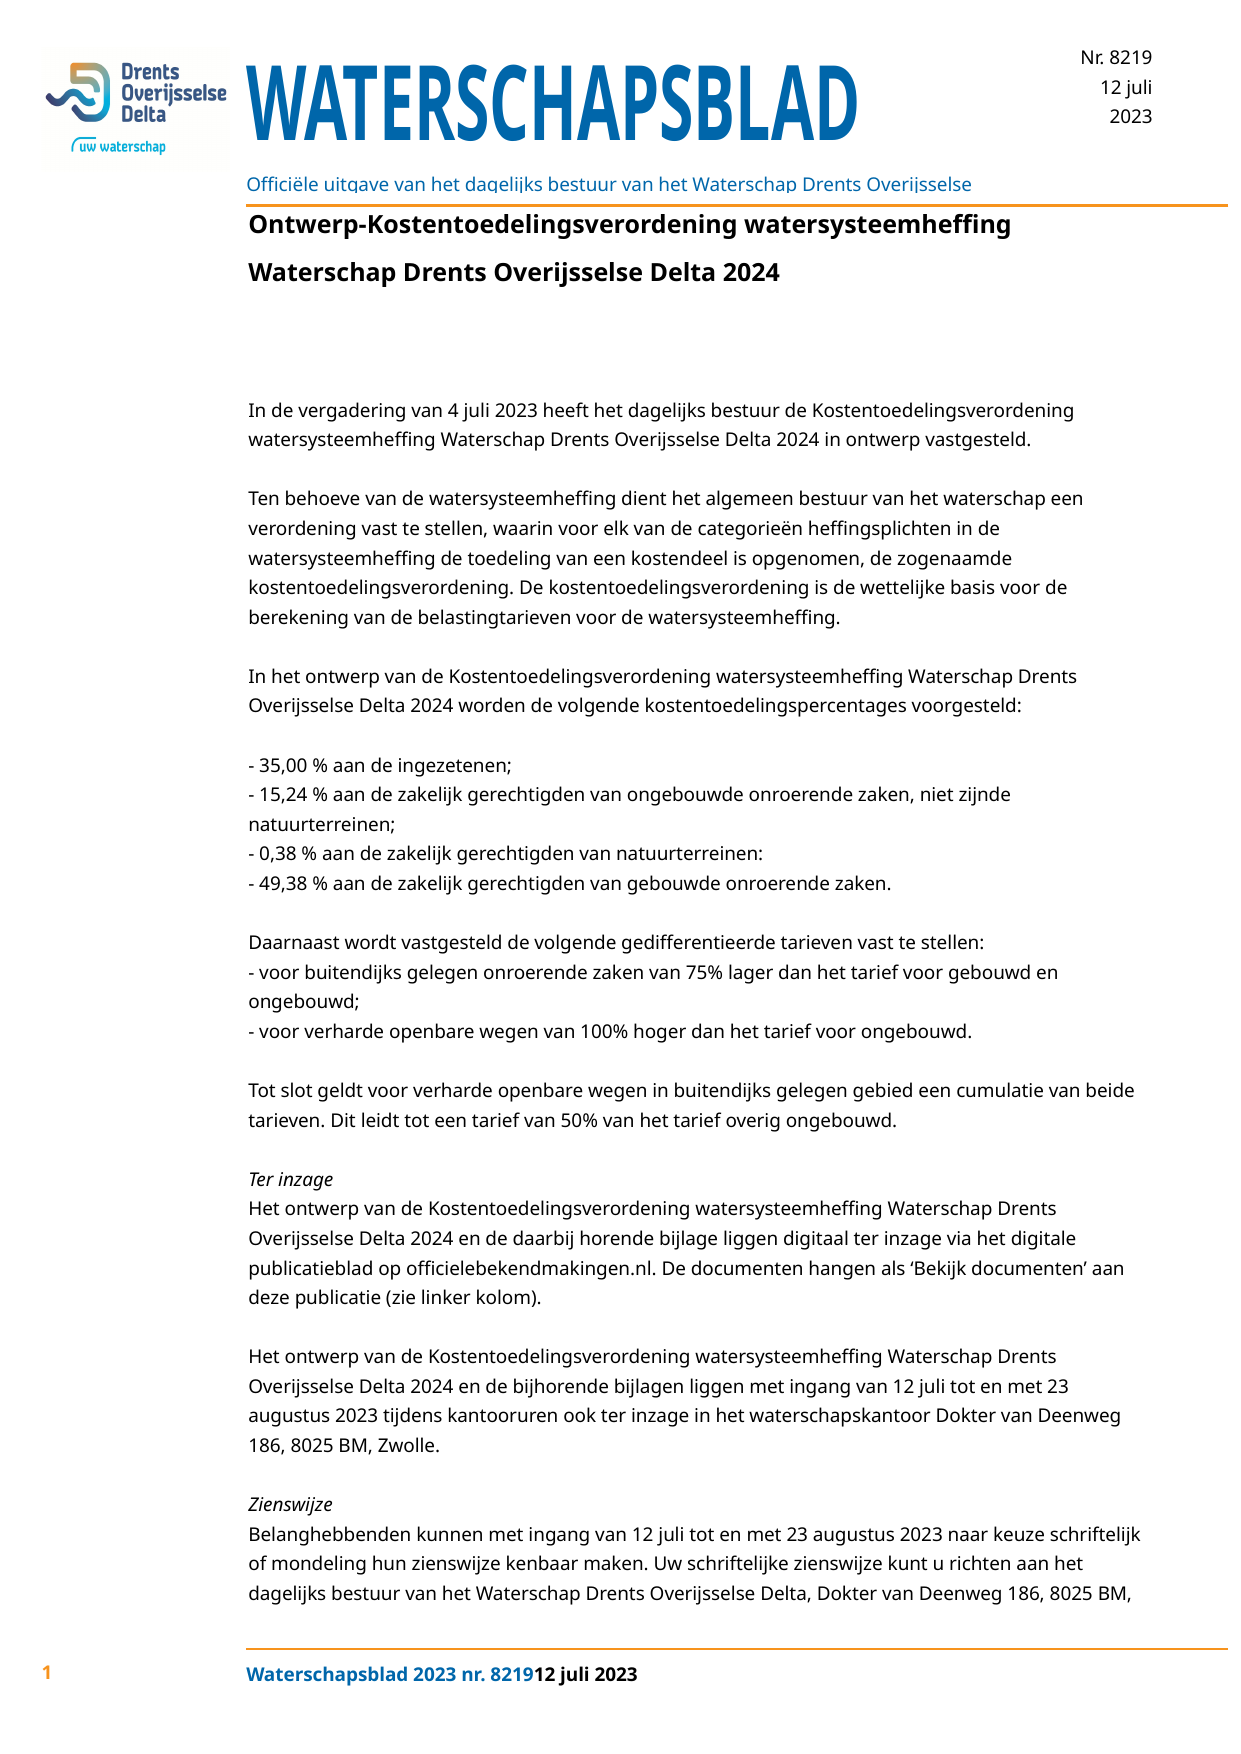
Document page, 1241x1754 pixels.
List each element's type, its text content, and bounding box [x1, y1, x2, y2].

text Ontwerp-Kostentoedelingsverordening watersysteemheffing Waterschap Drents Overijsselse Delta 2024 [248, 207, 1152, 288]
text In de vergadering van 4 juli 2023 heeft het dagelijks bestuur de Kostentoedelingsverordening watersysteemheffing Waterschap Drents Overijsselse Delta 2024 in ontwerp vastgesteld. [248, 397, 1152, 452]
text - 49,38 % aan de zakelijk gerechtigden van gebouwde onroerende zaken. [248, 870, 1152, 896]
text - voor verharde openbare wegen van 100% hoger dan het tarief voor ongebouwd. [248, 1018, 1152, 1044]
text - 35,00 % aan de ingezetenen; [248, 752, 1152, 777]
text Tot slot geldt voor verharde openbare wegen in buitendijks gelegen gebied een cumulatie van beide tarieven. Dit leidt tot een tarief van 50% van het tarief overig ongebouwd. [248, 1077, 1152, 1132]
text In het ontwerp van de Kostentoedelingsverordening watersysteemheffing Waterschap Drents Overijsselse Delta 2024 worden de volgende kostentoedelingspercentages voorgesteld: [248, 663, 1152, 718]
picture [41, 47, 231, 172]
text Het ontwerp van de Kostentoedelingsverordening watersysteemheffing Waterschap Drents Overijsselse Delta 2024 en de bijhorende bijlagen liggen met ingang van 12 juli tot en met 23 augustus 2023 tijdens kantooruren ook ter inzage in het waterschapskantoor Dokter van Deenweg 186, 8025 BM, Zwolle. [248, 1343, 1152, 1458]
text - voor buitendijks gelegen onroerende zaken van 75% lager dan het tarief voor gebouwd en ongebouwd; [248, 959, 1152, 1014]
text Ten behoeve van de watersysteemheffing dient het algemeen bestuur van het waterschap een verordening vast te stellen, waarin voor elk van de categorieën heffingsplichten in de watersysteemheffing de toedeling van een kostendeel is opgenomen, de zogenaamde kostentoedelingsverordening. De kostentoedelingsverordening is de wettelijke basis voor de berekening van de belastingtarieven voor de watersysteemheffing. [248, 486, 1152, 629]
text - 15,24 % aan de zakelijk gerechtigden van ongebouwde onroerende zaken, niet zijnde natuurterreinen; [248, 781, 1152, 837]
text Belanghebbenden kunnen met ingang van 12 juli tot en met 23 augustus 2023 naar keuze schriftelijk of mondeling hun zienswijze kenbaar maken. Uw schriftelijke zienswijze kunt u richten aan het dagelijks bestuur van het Waterschap Drents Overijsselse Delta, Dokter van Deenweg 186, 8025 BM, [248, 1521, 1152, 1606]
text Het ontwerp van de Kostentoedelingsverordening watersysteemheffing Waterschap Drents Overijsselse Delta 2024 en de daarbij horende bijlage liggen digitaal ter inzage via het digitale publicatieblad op officielebekendmakingen.nl. De documenten hangen als ‘Bekijk documenten’ aan deze publicatie (zie linker kolom). [248, 1196, 1152, 1310]
text Daarnaast wordt vastgesteld de volgende gedifferentieerde tarieven vast te stellen: [248, 929, 1152, 955]
text Ter inzage [248, 1166, 1152, 1192]
text - 0,38 % aan de zakelijk gerechtigden van natuurterreinen: [248, 841, 1152, 866]
text Zienswijze [248, 1491, 1152, 1517]
